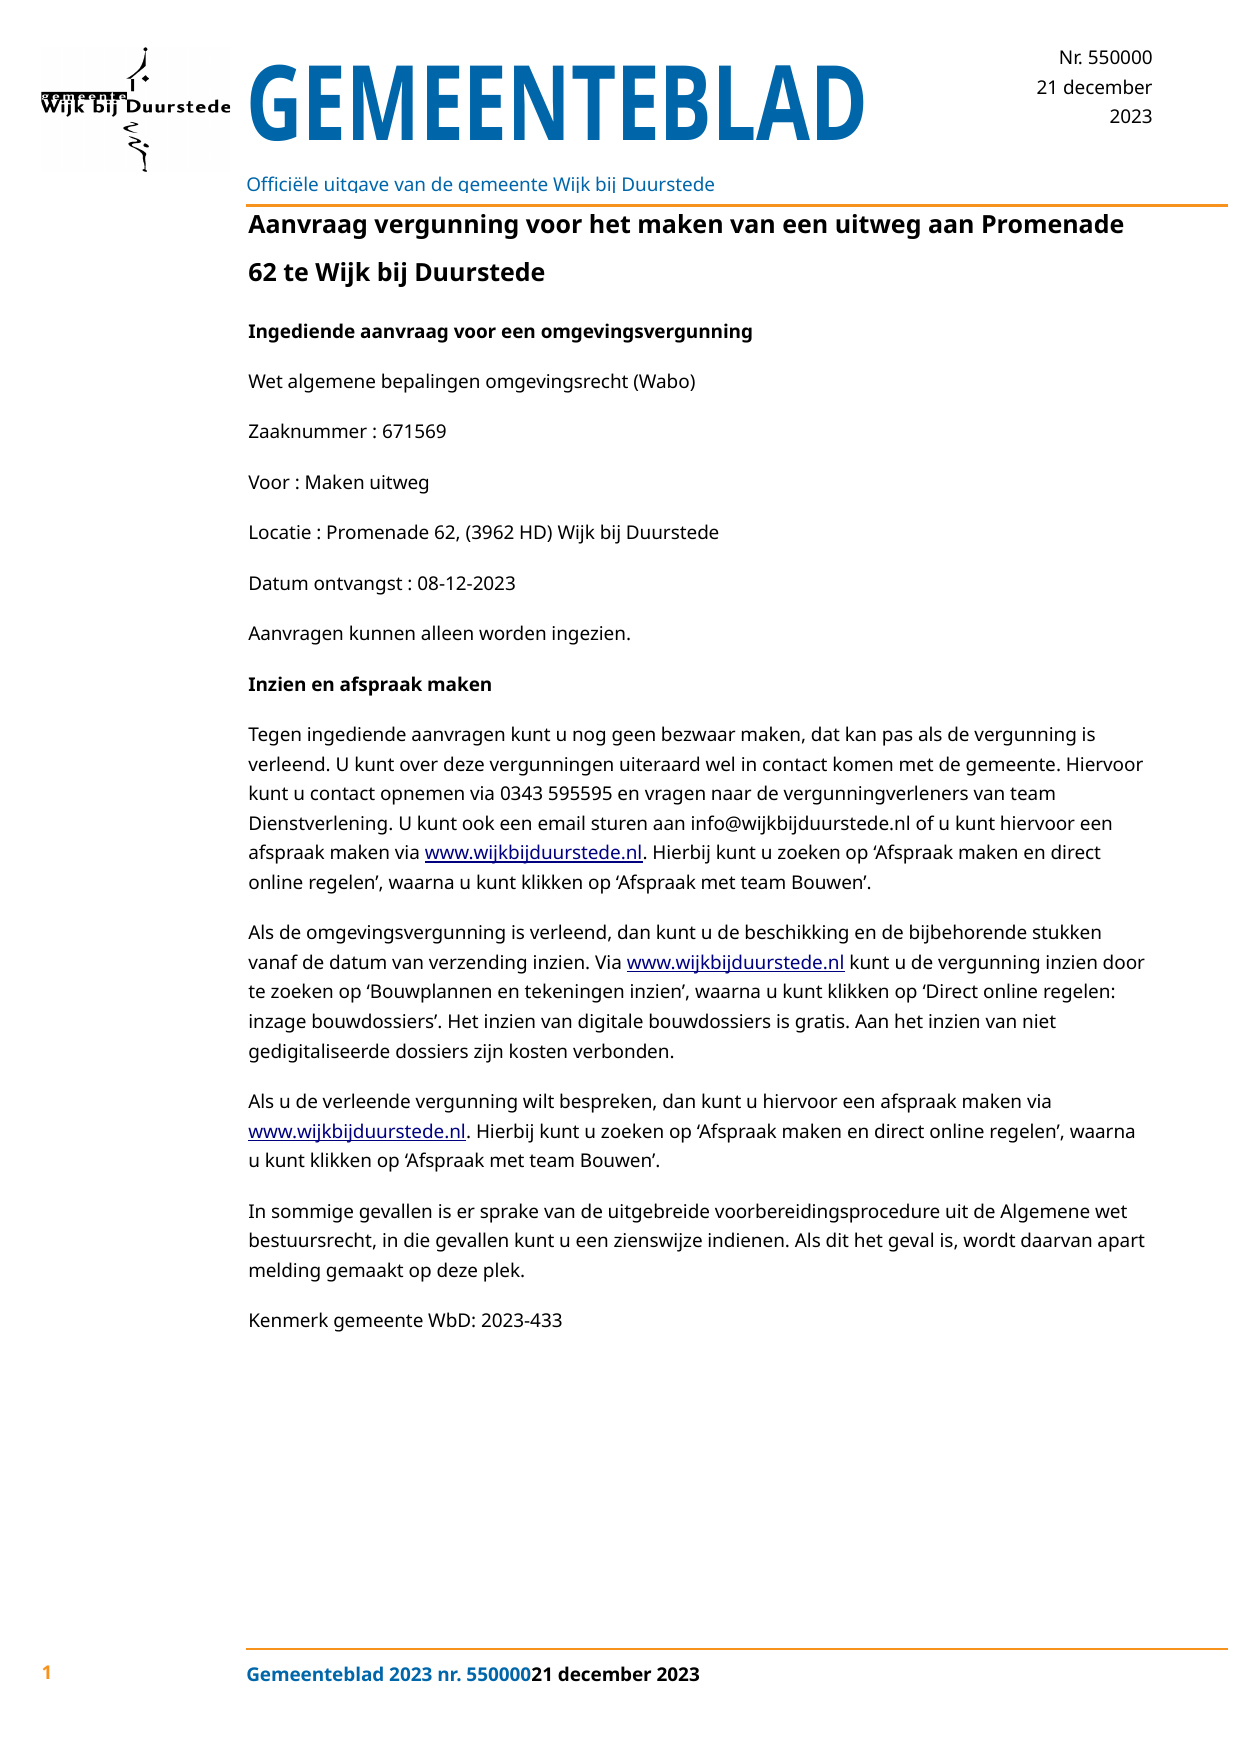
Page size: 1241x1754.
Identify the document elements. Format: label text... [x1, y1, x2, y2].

text Aanvragen kunnen alleen worden ingezien. [248, 620, 1152, 646]
text Locatie : Promenade 62, (3962 HD) Wijk bij Duurstede [248, 519, 1152, 545]
text Inzien en afspraak maken [248, 671, 1152, 697]
text Voor : Maken uitweg [248, 469, 1152, 495]
text In sommige gevallen is er sprake van de uitgebreide voorbereidingsprocedure uit de Algemene wet bestuursrecht, in die gevallen kunt u een zienswijze indienen. Als dit het geval is, wordt daarvan apart melding gemaakt op deze plek. [248, 1198, 1152, 1283]
text Aanvraag vergunning voor het maken van een uitweg aan Promenade 62 te Wijk bij Duurstede [248, 207, 1152, 288]
text Datum ontvangst : 08-12-2023 [248, 570, 1152, 596]
text Als de omgevingsvergunning is verleend, dan kunt u de beschikking en de bijbehorende stukken vanaf de datum van verzending inzien. Via www.wijkbijduurstede.nl kunt u de vergunning inzien door te zoeken op ‘Bouwplannen en tekeningen inzien’, waarna u kunt klikken op ‘Direct online regelen: inzage bouwdossiers’. Het inzien van digitale bouwdossiers is gratis. Aan het inzien van niet gedigitaliseerde dossiers zijn kosten verbonden. [248, 919, 1152, 1064]
text Kenmerk gemeente WbD: 2023-433 [248, 1307, 1152, 1333]
text Ingediende aanvraag voor een omgevingsvergunning [248, 318, 1152, 344]
text Zaaknummer : 671569 [248, 419, 1152, 444]
text Wet algemene bepalingen omgevingsrecht (Wabo) [248, 368, 1152, 394]
text Tegen ingediende aanvragen kunt u nog geen bezwaar maken, dat kan pas als de vergunning is verleend. U kunt over deze vergunningen uiteraard wel in contact komen met de gemeente. Hiervoor kunt u contact opnemen via 0343 595595 en vragen naar de vergunningverleners van team Dienstverlening. U kunt ook een email sturen aan info@wijkbijduurstede.nl of u kunt hiervoor een afspraak maken via www.wijkbijduurstede.nl. Hierbij kunt u zoeken op ‘Afspraak maken en direct online regelen’, waarna u kunt klikken op ‘Afspraak met team Bouwen’. [248, 721, 1152, 895]
picture [41, 47, 231, 172]
text Als u de verleende vergunning wilt bespreken, dan kunt u hiervoor een afspraak maken via www.wijkbijduurstede.nl. Hierbij kunt u zoeken op ‘Afspraak maken en direct online regelen’, waarna u kunt klikken op ‘Afspraak met team Bouwen’. [248, 1088, 1152, 1173]
